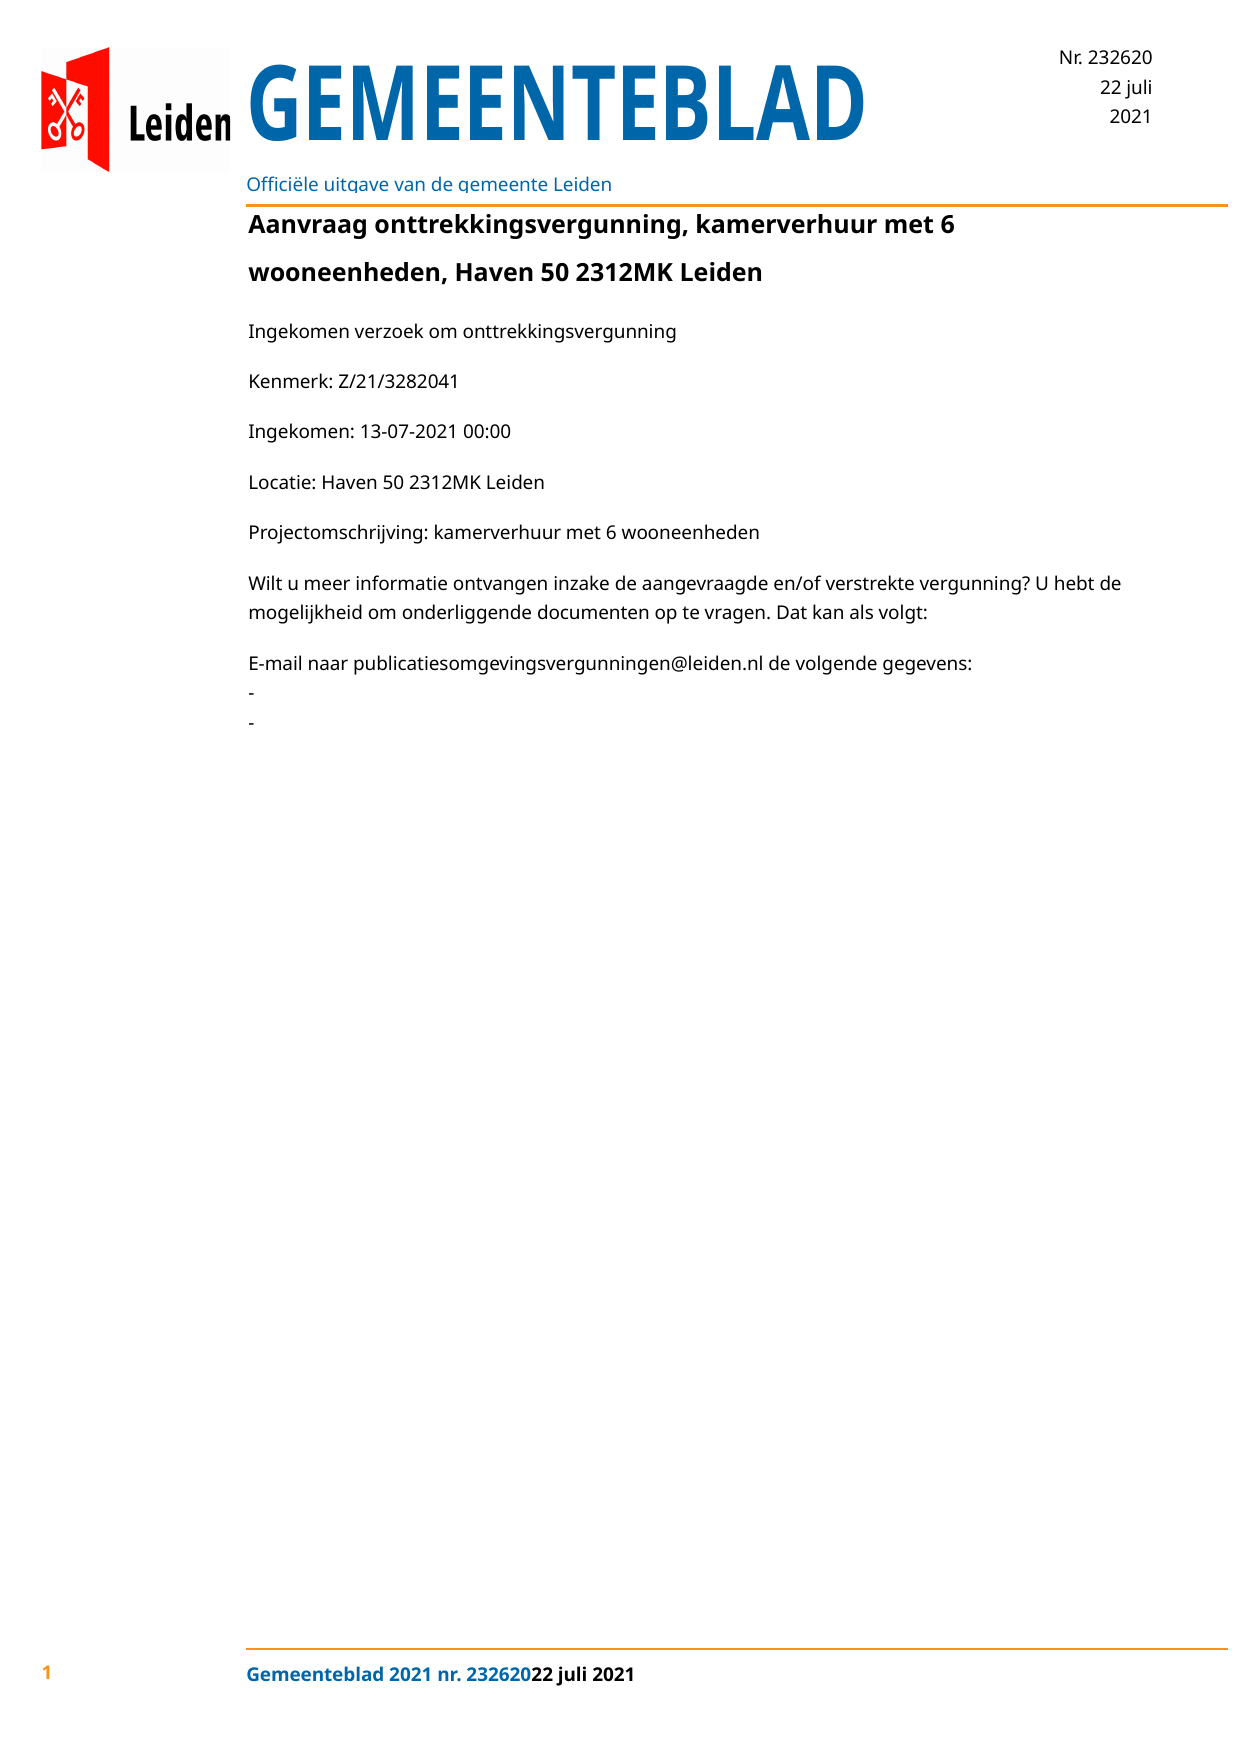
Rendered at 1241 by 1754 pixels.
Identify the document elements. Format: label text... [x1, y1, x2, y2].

text Aanvraag onttrekkingsvergunning, kamerverhuur met 6 wooneenheden, Haven 50 2312MK Leiden [248, 207, 1152, 288]
picture [41, 47, 231, 172]
text Wilt u meer informatie ontvangen inzake de aangevraagde en/of verstrekte vergunning? U hebt de mogelijkheid om onderliggende documenten op te vragen. Dat kan als volgt: [248, 570, 1152, 625]
text Kenmerk: Z/21/3282041 [248, 368, 1152, 394]
text Locatie: Haven 50 2312MK Leiden [248, 469, 1152, 495]
text Ingekomen: 13-07-2021 00:00 [248, 419, 1152, 444]
text E-mail naar publicatiesomgevingsvergunningen@leiden.nl de volgende gegevens: [248, 650, 1152, 676]
text Projectomschrijving: kamerverhuur met 6 wooneenheden [248, 519, 1152, 545]
text Ingekomen verzoek om onttrekkingsvergunning [248, 318, 1152, 344]
